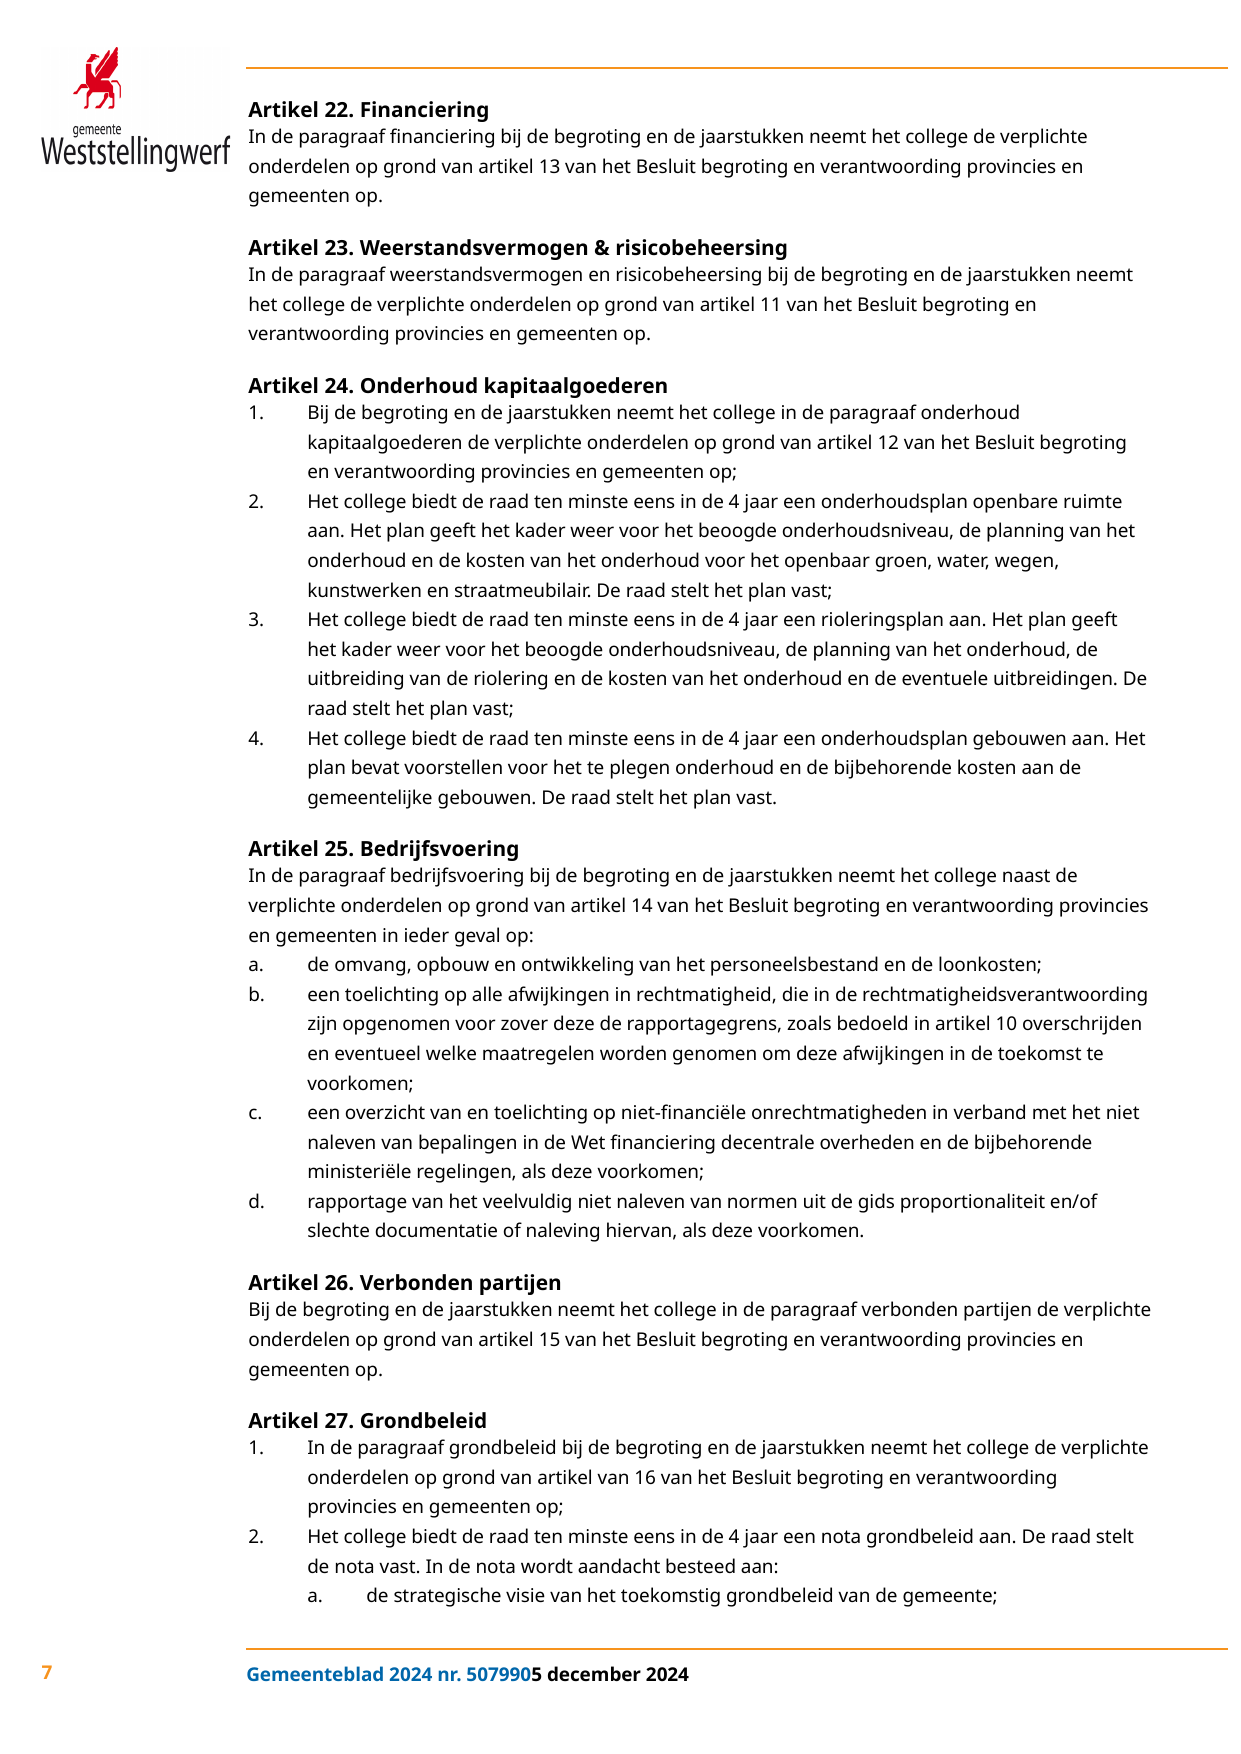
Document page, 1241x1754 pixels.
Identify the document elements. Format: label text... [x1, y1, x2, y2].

text Artikel 25. Bedrijfsvoering [248, 834, 1152, 863]
list de strategische visie van het toekomstig grondbeleid van de gemeente; [307, 1582, 1152, 1608]
list rapportage van het veelvuldig niet naleven van normen uit de gids proportionaliteit en/of slechte documentatie of naleving hiervan, als deze voorkomen. [248, 1188, 1152, 1243]
list Bij de begroting en de jaarstukken neemt het college in de paragraaf onderhoud kapitaalgoederen de verplichte onderdelen op grond van artikel 12 van het Besluit begroting en verantwoording provincies en gemeenten op; [248, 399, 1152, 484]
list Het college biedt de raad ten minste eens in de 4 jaar een nota grondbeleid aan. De raad stelt de nota vast. In de nota wordt aandacht besteed aan: [248, 1523, 1152, 1579]
list een overzicht van en toelichting op niet-financiële onrechtmatigheden in verband met het niet naleven van bepalingen in de Wet financiering decentrale overheden en de bijbehorende ministeriële regelingen, als deze voorkomen; [248, 1099, 1152, 1184]
text Artikel 24. Onderhoud kapitaalgoederen [248, 371, 1152, 399]
text Artikel 23. Weerstandsvermogen & risicobeheersing [248, 233, 1152, 261]
list Het college biedt de raad ten minste eens in de 4 jaar een onderhoudsplan openbare ruimte aan. Het plan geeft het kader weer voor het beoogde onderhoudsniveau, de planning van het onderhoud en de kosten van het onderhoud voor het openbaar groen, water, wegen, kunstwerken en straatmeubilair. De raad stelt het plan vast; [248, 488, 1152, 602]
list In de paragraaf grondbeleid bij de begroting en de jaarstukken neemt het college de verplichte onderdelen op grond van artikel van 16 van het Besluit begroting en verantwoording provincies en gemeenten op; [248, 1434, 1152, 1519]
list Het college biedt de raad ten minste eens in de 4 jaar een onderhoudsplan gebouwen aan. Het plan bevat voorstellen voor het te plegen onderhoud en de bijbehorende kosten aan de gemeentelijke gebouwen. De raad stelt het plan vast. [248, 725, 1152, 809]
list de omvang, opbouw en ontwikkeling van het personeelsbestand en de loonkosten; [248, 951, 1152, 977]
list een toelichting op alle afwijkingen in rechtmatigheid, die in de rechtmatigheidsverantwoording zijn opgenomen voor zover deze de rapportagegrens, zoals bedoeld in artikel 10 overschrijden en eventueel welke maatregelen worden genomen om deze afwijkingen in de toekomst te voorkomen; [248, 981, 1152, 1096]
text Artikel 22. Financiering [248, 95, 1152, 123]
text Artikel 26. Verbonden partijen [248, 1268, 1152, 1297]
text In de paragraaf weerstandsvermogen en risicobeheersing bij de begroting en de jaarstukken neemt het college de verplichte onderdelen op grond van artikel 11 van het Besluit begroting en verantwoording provincies en gemeenten op. [248, 261, 1152, 346]
picture [41, 47, 231, 172]
text In de paragraaf bedrijfsvoering bij de begroting en de jaarstukken neemt het college naast de verplichte onderdelen op grond van artikel 14 van het Besluit begroting en verantwoording provincies en gemeenten in ieder geval op: [248, 863, 1152, 948]
list Het college biedt de raad ten minste eens in de 4 jaar een rioleringsplan aan. Het plan geeft het kader weer voor het beoogde onderhoudsniveau, de planning van het onderhoud, de uitbreiding van de riolering en de kosten van het onderhoud en de eventuele uitbreidingen. De raad stelt het plan vast; [248, 606, 1152, 721]
text Bij de begroting en de jaarstukken neemt het college in de paragraaf verbonden partijen de verplichte onderdelen op grond van artikel 15 van het Besluit begroting en verantwoording provincies en gemeenten op. [248, 1297, 1152, 1381]
text Artikel 27. Grondbeleid [248, 1406, 1152, 1434]
text In de paragraaf financiering bij de begroting en de jaarstukken neemt het college de verplichte onderdelen op grond van artikel 13 van het Besluit begroting en verantwoording provincies en gemeenten op. [248, 123, 1152, 208]
